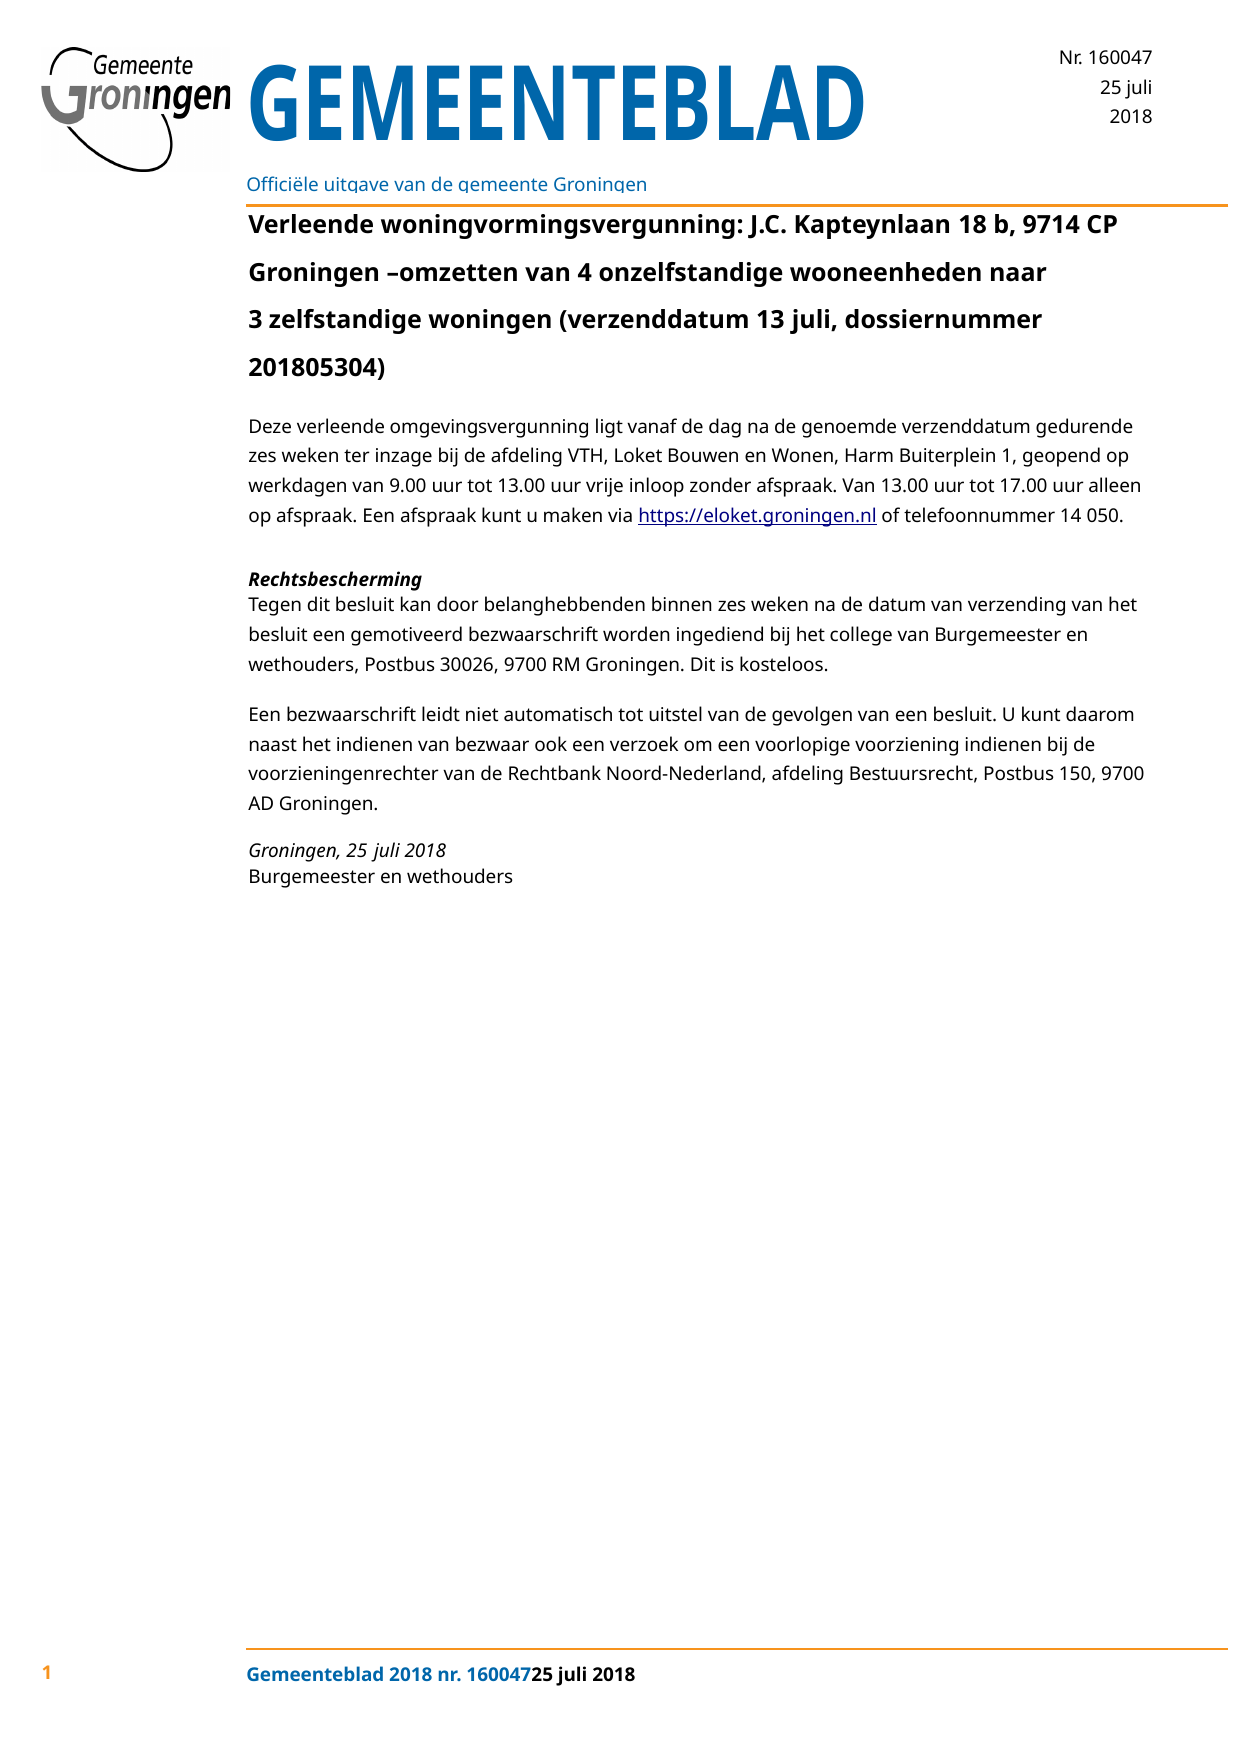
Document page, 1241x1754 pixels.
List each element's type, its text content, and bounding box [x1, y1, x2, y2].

text Deze verleende omgevingsvergunning ligt vanaf de dag na de genoemde verzenddatum gedurende zes weken ter inzage bij de afdeling VTH, Loket Bouwen en Wonen, Harm Buiterplein 1, geopend op werkdagen van 9.00 uur tot 13.00 uur vrije inloop zonder afspraak. Van 13.00 uur tot 17.00 uur alleen op afspraak. Een afspraak kunt u maken via https://eloket.groningen.nl of telefoonnummer 14 050. [248, 413, 1152, 528]
text Een bezwaarschrift leidt niet automatisch tot uitstel van de gevolgen van een besluit. U kunt daarom naast het indienen van bezwaar ook een verzoek om een voorlopige voorziening indienen bij de voorzieningenrechter van de Rechtbank Noord-Nederland, afdeling Bestuursrecht, Postbus 150, 9700 AD Groningen. [248, 701, 1152, 816]
text Rechtsbescherming [248, 566, 1152, 592]
text Groningen, 25 juli 2018 [248, 838, 1152, 863]
text Verleende woningvormingsvergunning: J.C. Kapteynlaan 18 b, 9714 CP Groningen –omzetten van 4 onzelfstandige wooneenheden naar 3 zelfstandige woningen (verzenddatum 13 juli, dossiernummer 201805304) [248, 207, 1152, 384]
picture [41, 47, 231, 172]
text Burgemeester en wethouders [248, 863, 1152, 889]
text Tegen dit besluit kan door belanghebbenden binnen zes weken na de datum van verzending van het besluit een gemotiveerd bezwaarschrift worden ingediend bij het college van Burgemeester en wethouders, Postbus 30026, 9700 RM Groningen. Dit is kosteloos. [248, 592, 1152, 676]
